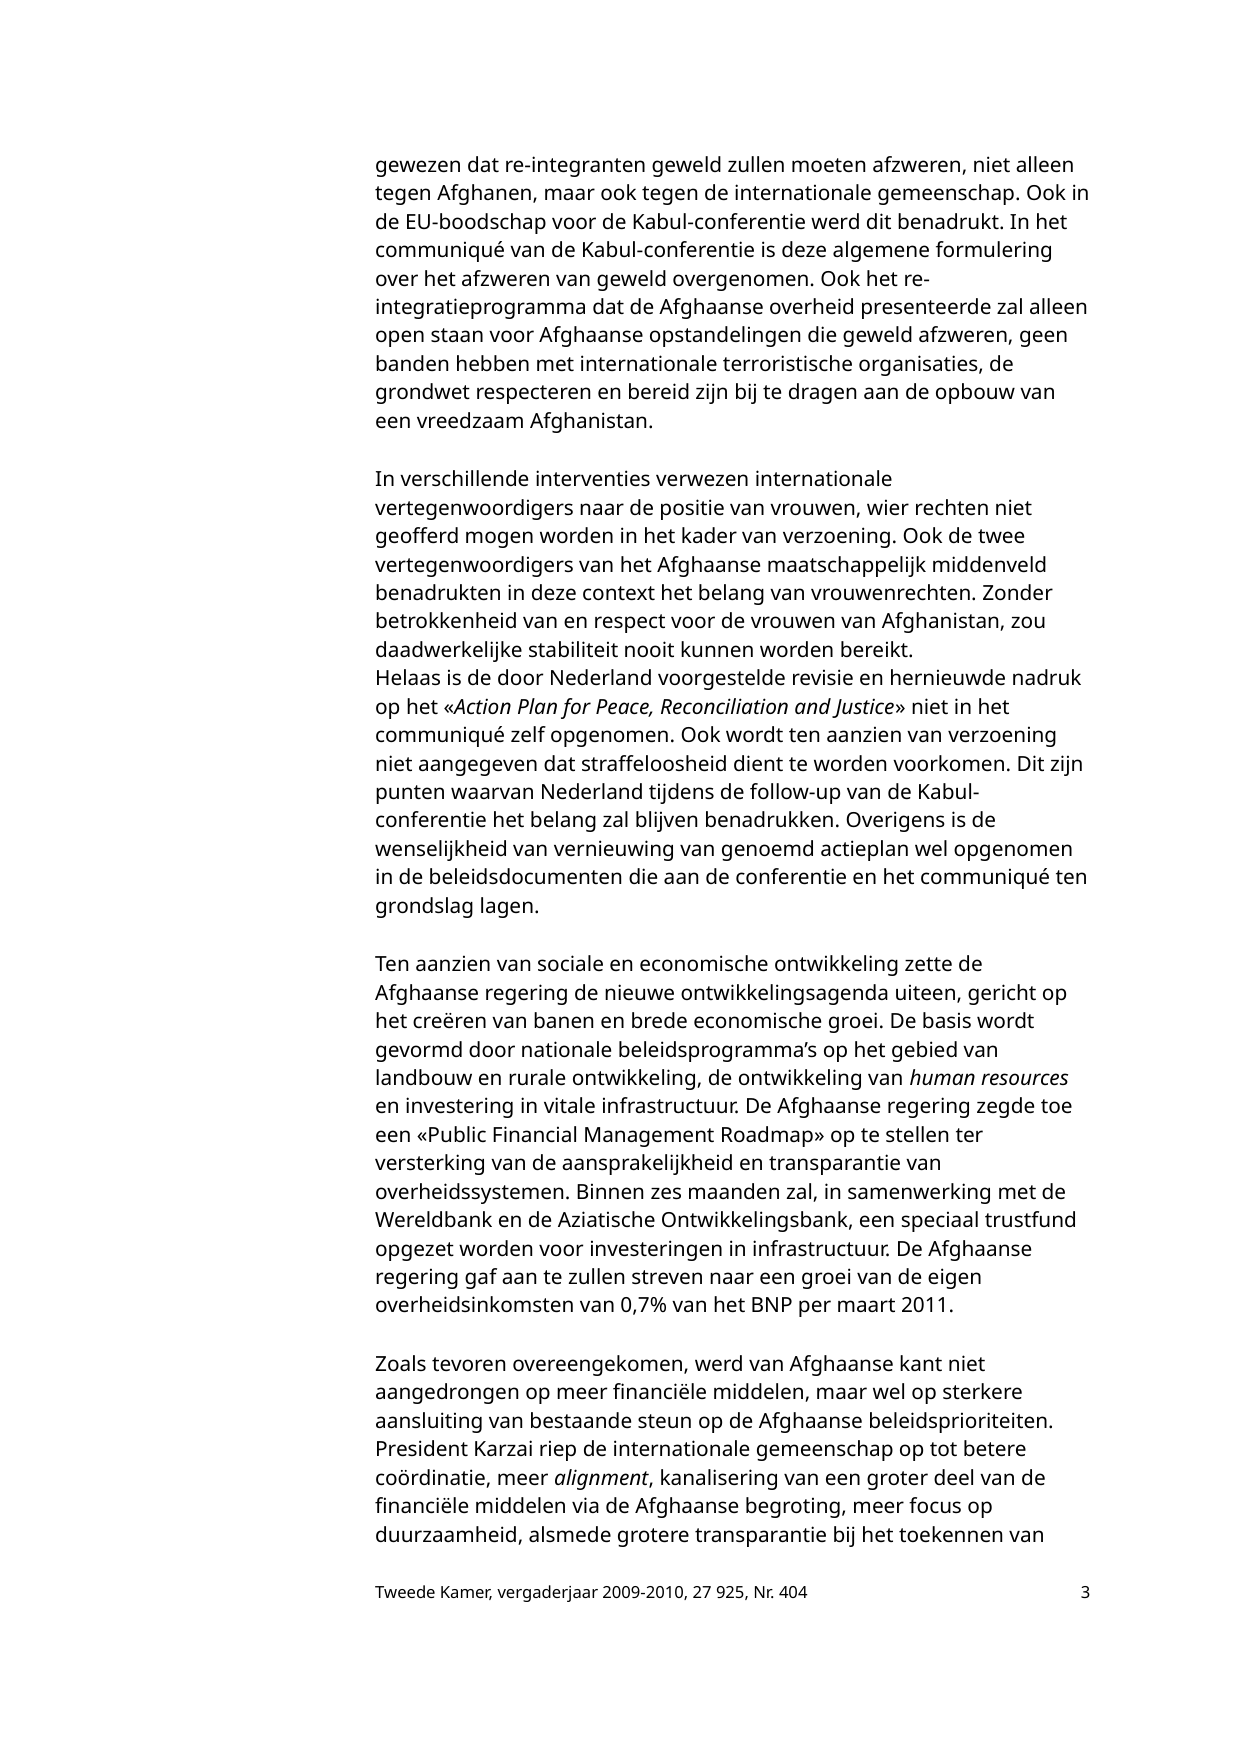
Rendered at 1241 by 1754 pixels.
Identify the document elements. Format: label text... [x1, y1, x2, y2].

text Ten aanzien van sociale en economische ontwikkeling zette de Afghaanse regering de nieuwe ontwikkelingsagenda uiteen, gericht op het creëren van banen en brede economische groei. De basis wordt gevormd door nationale beleidsprogramma’s op het gebied van landbouw en rurale ontwikkeling, de ontwikkeling van human resources en investering in vitale infrastructuur. De Afghaanse regering zegde toe een «Public Financial Management Roadmap» op te stellen ter versterking van de aansprakelijkheid en transparantie van overheidssystemen. Binnen zes maanden zal, in samenwerking met de Wereldbank en de Aziatische Ontwikkelingsbank, een speciaal trustfund opgezet worden voor investeringen in infrastructuur. De Afghaanse regering gaf aan te zullen streven naar een groei van de eigen overheidsinkomsten van 0,7% van het BNP per maart 2011. [375, 949, 1090, 1319]
text Zoals tevoren overeengekomen, werd van Afghaanse kant niet aangedrongen op meer financiële middelen, maar wel op sterkere aansluiting van bestaande steun op de Afghaanse beleidsprioriteiten. President Karzai riep de internationale gemeenschap op tot betere coördinatie, meer alignment, kanalisering van een groter deel van de financiële middelen via de Afghaanse begroting, meer focus op duurzaamheid, alsmede grotere transparantie bij het toekennen van [375, 1349, 1090, 1548]
text gewezen dat re-integranten geweld zullen moeten afzweren, niet alleen tegen Afghanen, maar ook tegen de internationale gemeenschap. Ook in de EU-boodschap voor de Kabul-conferentie werd dit benadrukt. In het communiqué van de Kabul-conferentie is deze algemene formulering over het afzweren van geweld overgenomen. Ook het re-integratieprogramma dat de Afghaanse overheid presenteerde zal alleen open staan voor Afghaanse opstandelingen die geweld afzweren, geen banden hebben met internationale terroristische organisaties, de grondwet respecteren en bereid zijn bij te dragen aan de opbouw van een vreedzaam Afghanistan. [375, 150, 1090, 434]
text In verschillende interventies verwezen internationale vertegenwoordigers naar de positie van vrouwen, wier rechten niet geofferd mogen worden in het kader van verzoening. Ook de twee vertegenwoordigers van het Afghaanse maatschappelijk middenveld benadrukten in deze context het belang van vrouwenrechten. Zonder betrokkenheid van en respect voor de vrouwen van Afghanistan, zou daadwerkelijke stabiliteit nooit kunnen worden bereikt. [375, 464, 1090, 663]
text Helaas is de door Nederland voorgestelde revisie en hernieuwde nadruk op het «Action Plan for Peace, Reconciliation and Justice» niet in het communiqué zelf opgenomen. Ook wordt ten aanzien van verzoening niet aangegeven dat straffeloosheid dient te worden voorkomen. Dit zijn punten waarvan Nederland tijdens de follow-up van de Kabul-conferentie het belang zal blijven benadrukken. Overigens is de wenselijkheid van vernieuwing van genoemd actieplan wel opgenomen in de beleidsdocumenten die aan de conferentie en het communiqué ten grondslag lagen. [375, 663, 1090, 919]
